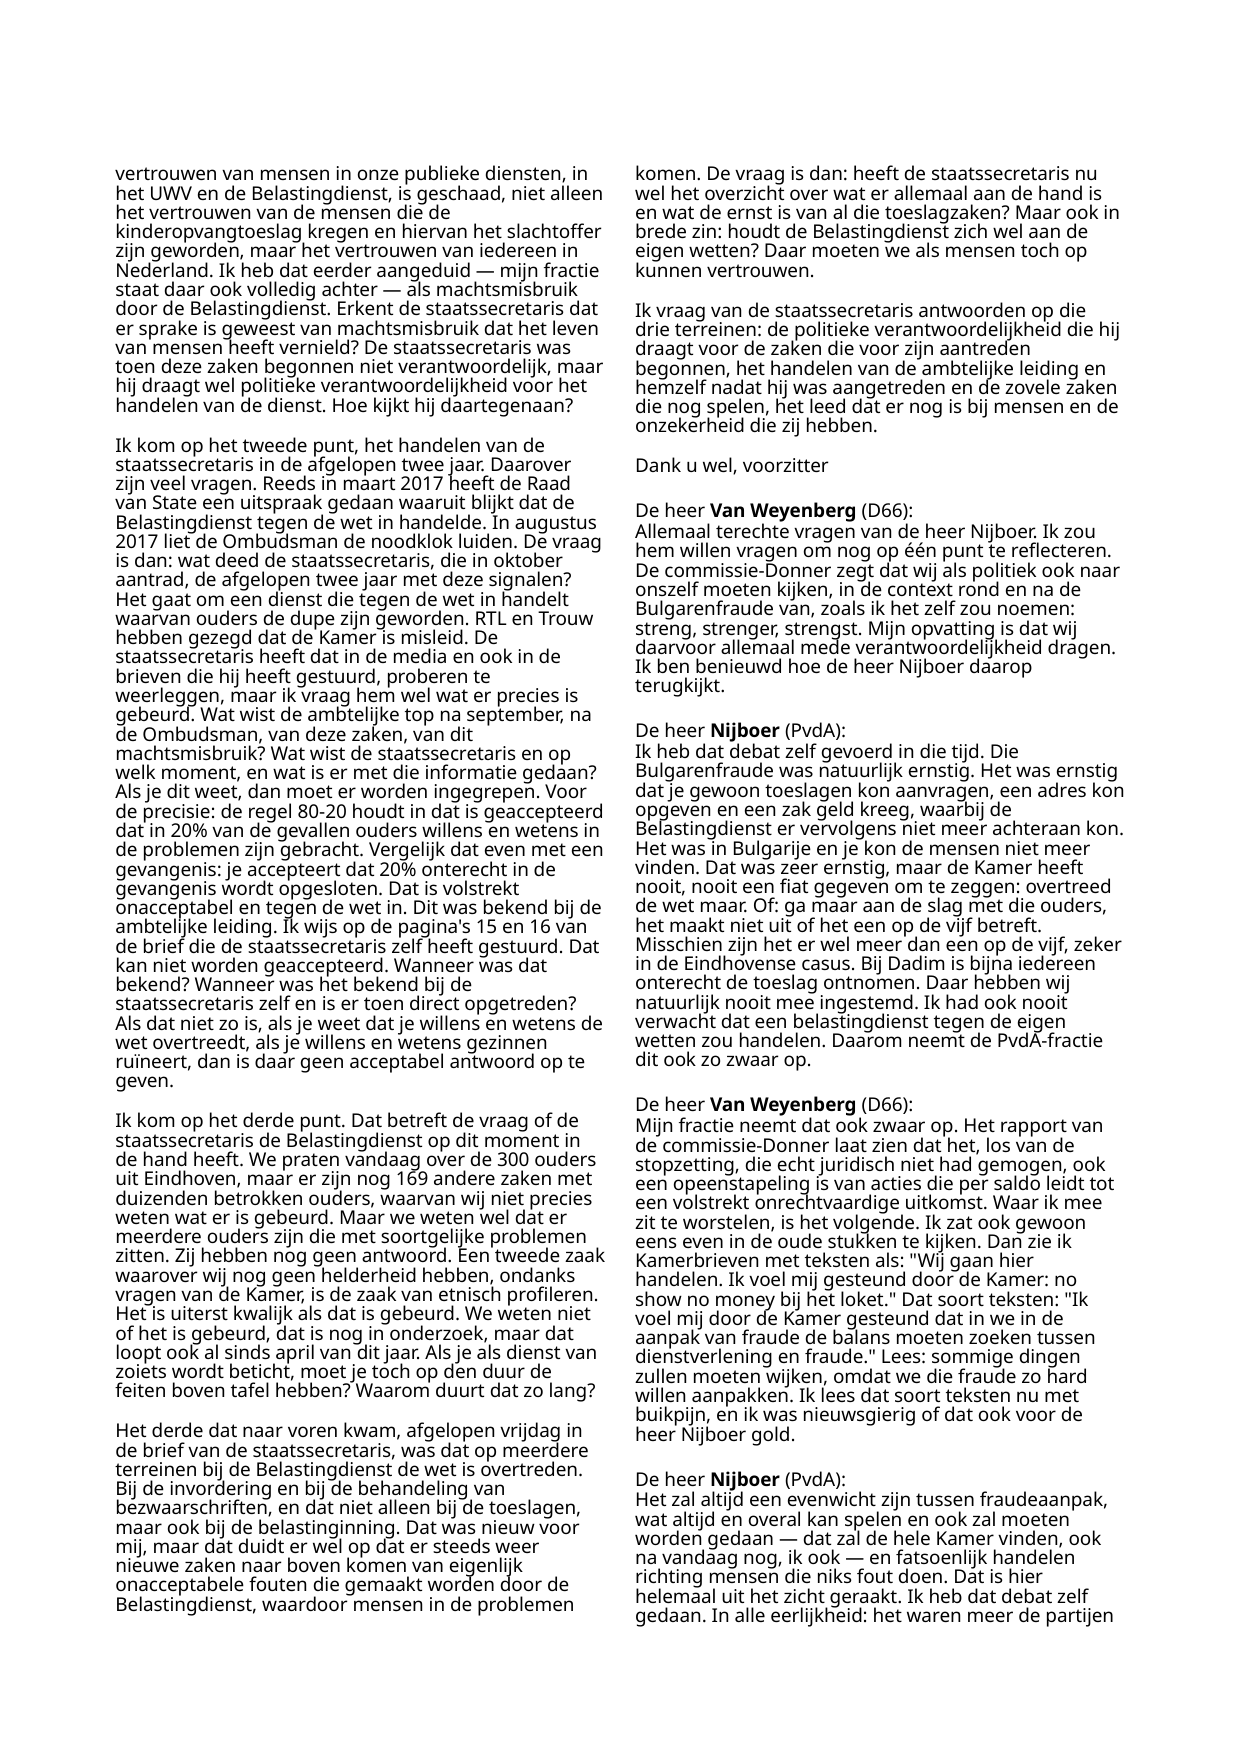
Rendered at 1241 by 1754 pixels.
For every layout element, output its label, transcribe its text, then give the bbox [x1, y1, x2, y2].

text Dank u wel, voorzitter [635, 457, 1125, 477]
text Het derde dat naar voren kwam, afgelopen vrijdag in de brief van de staatssecretaris, was dat op meerdere terreinen bij de Belastingdienst de wet is overtreden. Bij de invordering en bij de behandeling van bezwaarschriften, en dat niet alleen bij de toeslagen, maar ook bij de belastinginning. Dat was nieuw voor mij, maar dat duidt er wel op dat er steeds weer nieuwe zaken naar boven komen van eigenlijk onacceptabele fouten die gemaakt worden door de Belastingdienst, waardoor mensen in de problemen [115, 1422, 605, 1615]
text Ik vraag van de staatssecretaris antwoorden op die drie terreinen: de politieke verantwoordelijkheid die hij draagt voor de zaken die voor zijn aantreden begonnen, het handelen van de ambtelijke leiding en hemzelf nadat hij was aangetreden en de zovele zaken die nog spelen, het leed dat er nog is bij mensen en de onzekerheid die zij hebben. [635, 302, 1125, 437]
text komen. De vraag is dan: heeft de staatssecretaris nu wel het overzicht over wat er allemaal aan de hand is en wat de ernst is van al die toeslagzaken? Maar ook in brede zin: houdt de Belastingdienst zich wel aan de eigen wetten? Daar moeten we als mensen toch op kunnen vertrouwen. [635, 165, 1125, 281]
text Ik kom op het derde punt. Dat betreft de vraag of de staatssecretaris de Belastingdienst op dit moment in de hand heeft. We praten vandaag over de 300 ouders uit Eindhoven, maar er zijn nog 169 andere zaken met duizenden betrokken ouders, waarvan wij niet precies weten wat er is gebeurd. Maar we weten wel dat er meerdere ouders zijn die met soortgelijke problemen zitten. Zij hebben nog geen antwoord. Een tweede zaak waarover wij nog geen helderheid hebben, ondanks vragen van de Kamer, is de zaak van etnisch profileren. Het is uiterst kwalijk als dat is gebeurd. We weten niet of het is gebeurd, dat is nog in onderzoek, maar dat loopt ook al sinds april van dit jaar. Als je als dienst van zoiets wordt beticht, moet je toch op den duur de feiten boven tafel hebben? Waarom duurt dat zo lang? [115, 1112, 605, 1402]
text Allemaal terechte vragen van de heer Nijboer. Ik zou hem willen vragen om nog op één punt te reflecteren. De commissie-Donner zegt dat wij als politiek ook naar onszelf moeten kijken, in de context rond en na de Bulgarenfraude van, zoals ik het zelf zou noemen: streng, strenger, strengst. Mijn opvatting is dat wij daarvoor allemaal mede verantwoordelijkheid dragen. Ik ben benieuwd hoe de heer Nijboer daarop terugkijkt. [635, 523, 1125, 697]
text De heer Nijboer (PvdA): [635, 717, 1125, 743]
text Het zal altijd een evenwicht zijn tussen fraudeaanpak, wat altijd en overal kan spelen en ook zal moeten worden gedaan — dat zal de hele Kamer vinden, ook na vandaag nog, ik ook — en fatsoenlijk handelen richting mensen die niks fout doen. Dat is hier helemaal uit het zicht geraakt. Ik heb dat debat zelf gedaan. In alle eerlijkheid: het waren meer de partijen [635, 1491, 1125, 1626]
text De heer Van Weyenberg (D66): [635, 1092, 1125, 1117]
text Mijn fractie neemt dat ook zwaar op. Het rapport van de commissie-Donner laat zien dat het, los van de stopzetting, die echt juridisch niet had gemogen, ook een opeenstapeling is van acties die per saldo leidt tot een volstrekt onrechtvaardige uitkomst. Waar ik mee zit te worstelen, is het volgende. Ik zat ook gewoon eens even in de oude stukken te kijken. Dan zie ik Kamerbrieven met teksten als: "Wij gaan hier handelen. Ik voel mij gesteund door de Kamer: no show no money bij het loket." Dat soort teksten: "Ik voel mij door de Kamer gesteund dat in we in de aanpak van fraude de balans moeten zoeken tussen dienstverlening en fraude." Lees: sommige dingen zullen moeten wijken, omdat we die fraude zo hard willen aanpakken. Ik lees dat soort teksten nu met buikpijn, en ik was nieuwsgierig of dat ook voor de heer Nijboer gold. [635, 1117, 1125, 1445]
text De heer Van Weyenberg (D66): [635, 497, 1125, 523]
text Ik heb dat debat zelf gevoerd in die tijd. Die Bulgarenfraude was natuurlijk ernstig. Het was ernstig dat je gewoon toeslagen kon aanvragen, een adres kon opgeven en een zak geld kreeg, waarbij de Belastingdienst er vervolgens niet meer achteraan kon. Het was in Bulgarije en je kon de mensen niet meer vinden. Dat was zeer ernstig, maar de Kamer heeft nooit, nooit een fiat gegeven om te zeggen: overtreed de wet maar. Of: ga maar aan de slag met die ouders, het maakt niet uit of het een op de vijf betreft. Misschien zijn het er wel meer dan een op de vijf, zeker in de Eindhovense casus. Bij Dadim is bijna iedereen onterecht de toeslag ontnomen. Daar hebben wij natuurlijk nooit mee ingestemd. Ik had ook nooit verwacht dat een belastingdienst tegen de eigen wetten zou handelen. Daarom neemt de PvdA-fractie dit ook zo zwaar op. [635, 743, 1125, 1071]
text Ik kom op het tweede punt, het handelen van de staatssecretaris in de afgelopen twee jaar. Daarover zijn veel vragen. Reeds in maart 2017 heeft de Raad van State een uitspraak gedaan waaruit blijkt dat de Belastingdienst tegen de wet in handelde. In augustus 2017 liet de Ombudsman de noodklok luiden. De vraag is dan: wat deed de staatssecretaris, die in oktober aantrad, de afgelopen twee jaar met deze signalen? Het gaat om een dienst die tegen de wet in handelt waarvan ouders de dupe zijn geworden. RTL en Trouw hebben gezegd dat de Kamer is misleid. De staatssecretaris heeft dat in de media en ook in de brieven die hij heeft gestuurd, proberen te weerleggen, maar ik vraag hem wel wat er precies is gebeurd. Wat wist de ambtelijke top na september, na de Ombudsman, van deze zaken, van dit machtsmisbruik? Wat wist de staatssecretaris en op welk moment, en wat is er met die informatie gedaan? Als je dit weet, dan moet er worden ingegrepen. Voor de precisie: de regel 80-20 houdt in dat is geaccepteerd dat in 20% van de gevallen ouders willens en wetens in de problemen zijn gebracht. Vergelijk dat even met een gevangenis: je accepteert dat 20% onterecht in de gevangenis wordt opgesloten. Dat is volstrekt onacceptabel en tegen de wet in. Dit was bekend bij de ambtelijke leiding. Ik wijs op de pagina's 15 en 16 van de brief die de staatssecretaris zelf heeft gestuurd. Dat kan niet worden geaccepteerd. Wanneer was dat bekend? Wanneer was het bekend bij de staatssecretaris zelf en is er toen direct opgetreden? Als dat niet zo is, als je weet dat je willens en wetens de wet overtreedt, als je willens en wetens gezinnen ruïneert, dan is daar geen acceptabel antwoord op te geven. [115, 437, 605, 1092]
text De heer Nijboer (PvdA): [635, 1466, 1125, 1491]
text vertrouwen van mensen in onze publieke diensten, in het UWV en de Belastingdienst, is geschaad, niet alleen het vertrouwen van de mensen die de kinderopvangtoeslag kregen en hiervan het slachtoffer zijn geworden, maar het vertrouwen van iedereen in Nederland. Ik heb dat eerder aangeduid — mijn fractie staat daar ook volledig achter — als machtsmisbruik door de Belastingdienst. Erkent de staatssecretaris dat er sprake is geweest van machtsmisbruik dat het leven van mensen heeft vernield? De staatssecretaris was toen deze zaken begonnen niet verantwoordelijk, maar hij draagt wel politieke verantwoordelijkheid voor het handelen van de dienst. Hoe kijkt hij daartegenaan? [115, 165, 605, 416]
